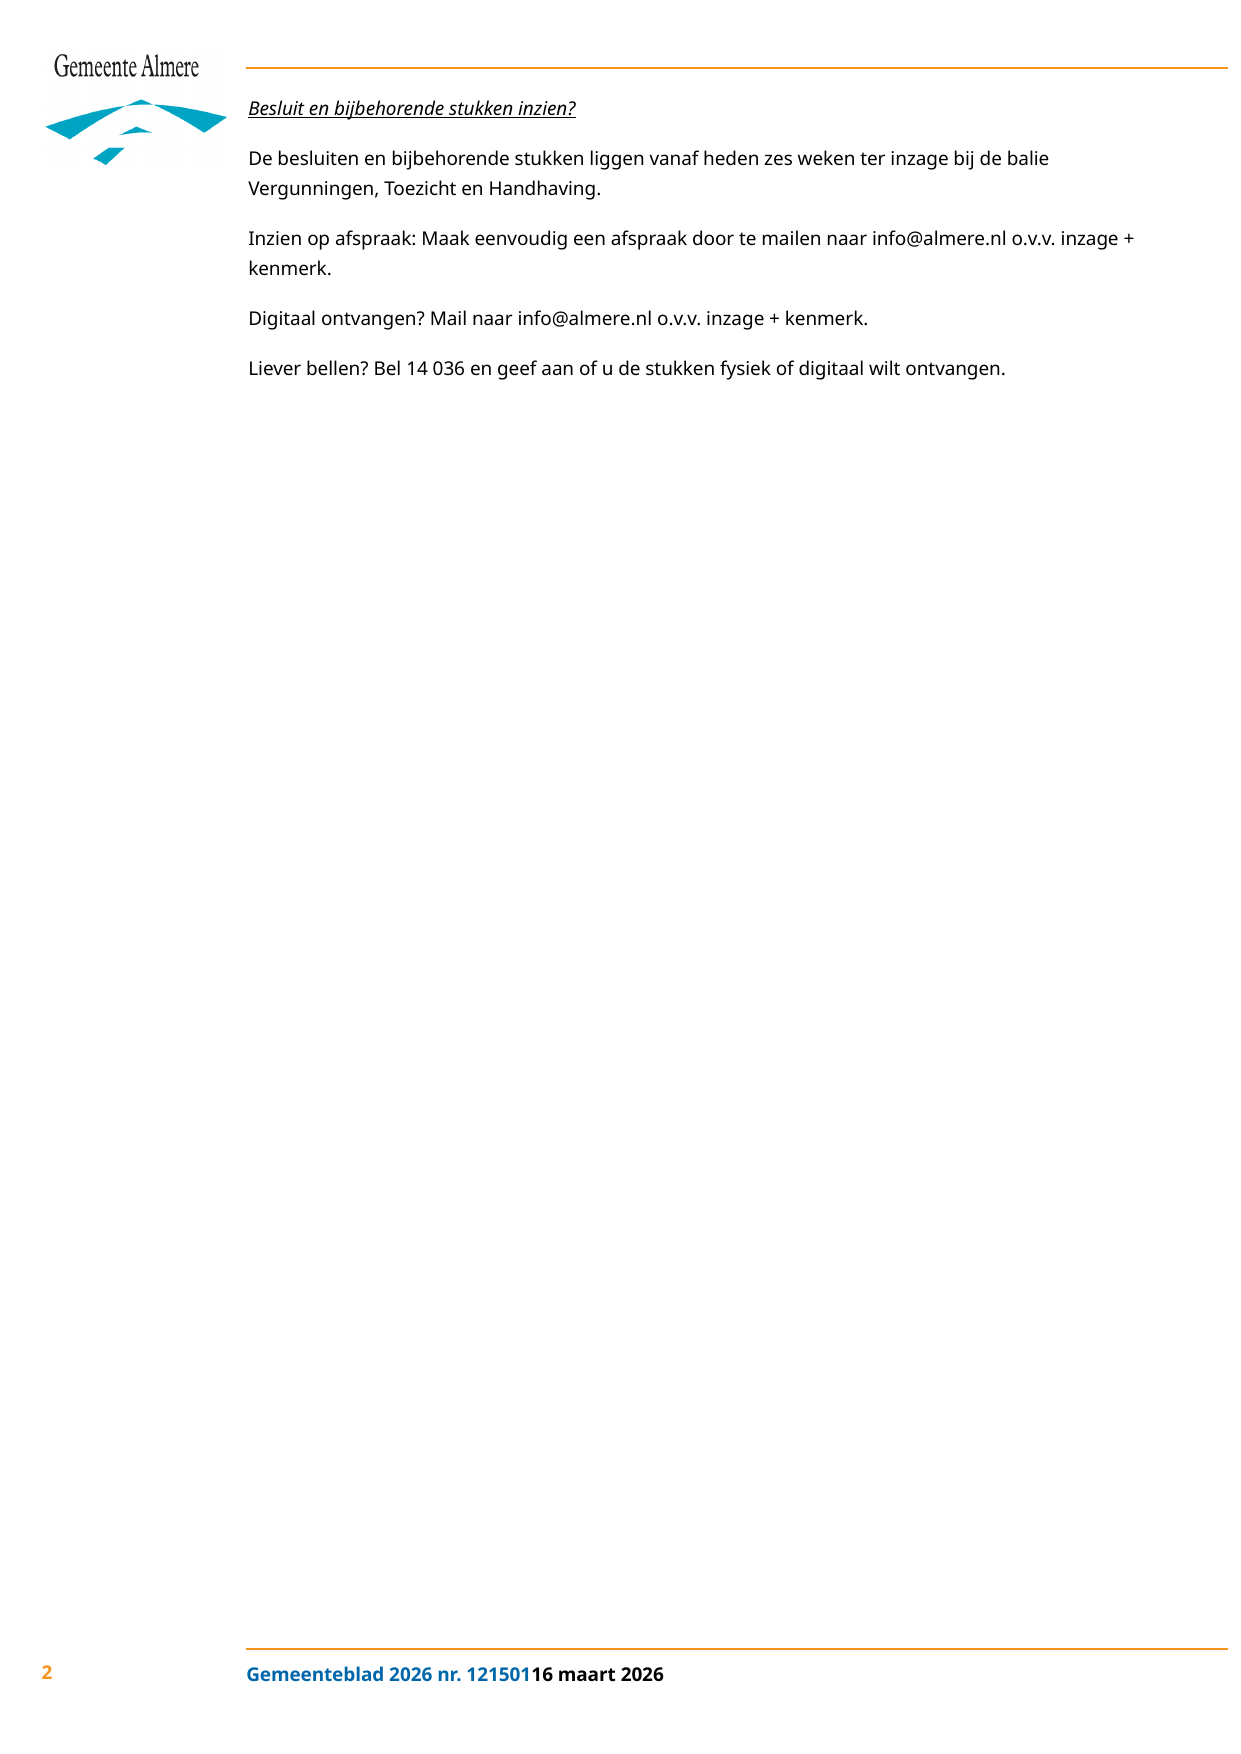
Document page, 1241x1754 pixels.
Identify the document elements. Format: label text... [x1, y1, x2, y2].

text Besluit en bijbehorende stukken inzien? [248, 95, 1152, 121]
text Liever bellen? Bel 14 036 en geef aan of u de stukken fysiek of digitaal wilt ontvangen. [248, 356, 1152, 381]
text De besluiten en bijbehorende stukken liggen vanaf heden zes weken ter inzage bij de balie Vergunningen, Toezicht en Handhaving. [248, 145, 1152, 201]
text Digitaal ontvangen? Mail naar info@almere.nl o.v.v. inzage + kenmerk. [248, 305, 1152, 331]
text Inzien op afspraak: Maak eenvoudig een afspraak door te mailen naar info@almere.nl o.v.v. inzage + kenmerk. [248, 225, 1152, 281]
picture [41, 47, 231, 172]
